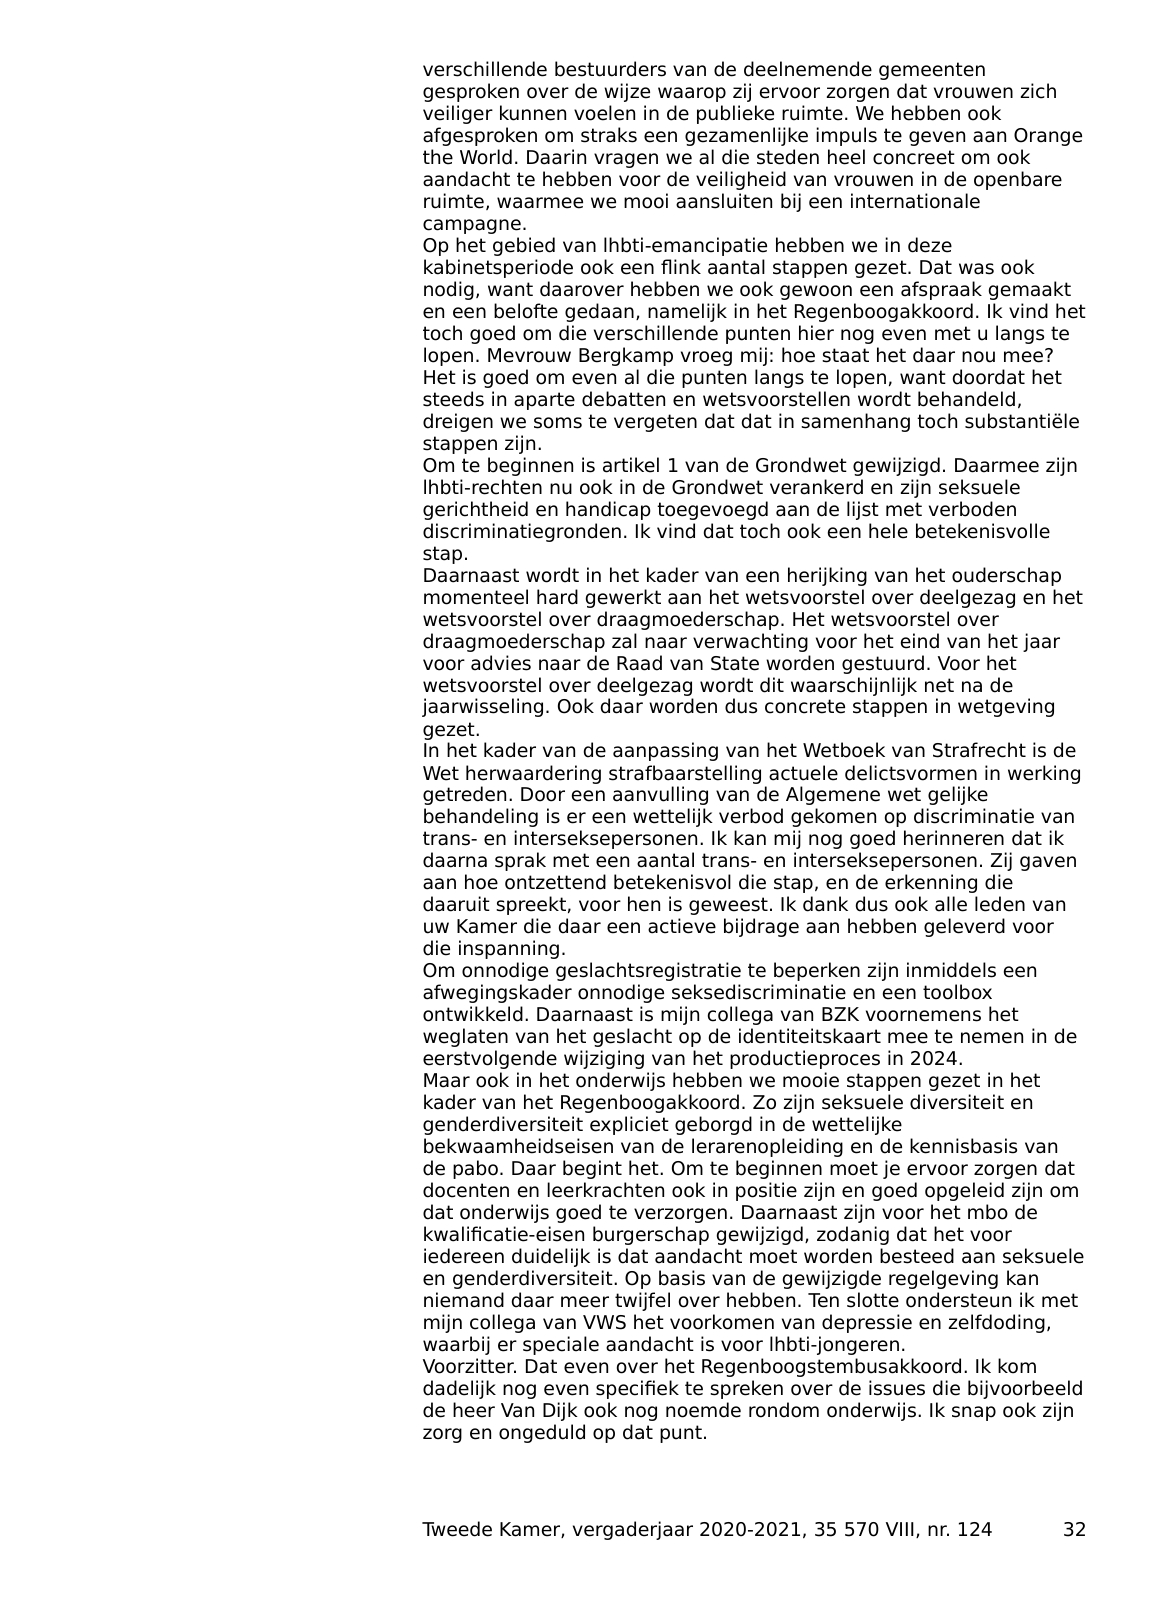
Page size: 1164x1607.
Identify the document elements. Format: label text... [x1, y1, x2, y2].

text verschillende bestuurders van de deelnemende gemeenten gesproken over de wijze waarop zij ervoor zorgen dat vrouwen zich veiliger kunnen voelen in de publieke ruimte. We hebben ook afgesproken om straks een gezamenlijke impuls te geven aan Orange the World. Daarin vragen we al die steden heel concreet om ook aandacht te hebben voor de veiligheid van vrouwen in de openbare ruimte, waarmee we mooi aansluiten bij een internationale campagne. [422, 59, 1087, 235]
text Om onnodige geslachtsregistratie te beperken zijn inmiddels een afwegingskader onnodige seksediscriminatie en een toolbox ontwikkeld. Daarnaast is mijn collega van BZK voornemens het weglaten van het geslacht op de identiteitskaart mee te nemen in de eerstvolgende wijziging van het productieproces in 2024. [422, 960, 1087, 1070]
text Op het gebied van lhbti-emancipatie hebben we in deze kabinetsperiode ook een flink aantal stappen gezet. Dat was ook nodig, want daarover hebben we ook gewoon een afspraak gemaakt en een belofte gedaan, namelijk in het Regenboogakkoord. Ik vind het toch goed om die verschillende punten hier nog even met u langs te lopen. Mevrouw Bergkamp vroeg mij: hoe staat het daar nou mee? Het is goed om even al die punten langs te lopen, want doordat het steeds in aparte debatten en wetsvoorstellen wordt behandeld, dreigen we soms te vergeten dat dat in samenhang toch substantiële stappen zijn. [422, 235, 1087, 455]
text Om te beginnen is artikel 1 van de Grondwet gewijzigd. Daarmee zijn lhbti-rechten nu ook in de Grondwet verankerd en zijn seksuele gerichtheid en handicap toegevoegd aan de lijst met verboden discriminatiegronden. Ik vind dat toch ook een hele betekenisvolle stap. [422, 455, 1087, 564]
text In het kader van de aanpassing van het Wetboek van Strafrecht is de Wet herwaardering strafbaarstelling actuele delictsvormen in werking getreden. Door een aanvulling van de Algemene wet gelijke behandeling is er een wettelijk verbod gekomen op discriminatie van trans- en interseksepersonen. Ik kan mij nog goed herinneren dat ik daarna sprak met een aantal trans- en interseksepersonen. Zij gaven aan hoe ontzettend betekenisvol die stap, en de erkenning die daaruit spreekt, voor hen is geweest. Ik dank dus ook alle leden van uw Kamer die daar een actieve bijdrage aan hebben geleverd voor die inspanning. [422, 740, 1087, 960]
text Maar ook in het onderwijs hebben we mooie stappen gezet in het kader van het Regenboogakkoord. Zo zijn seksuele diversiteit en genderdiversiteit expliciet geborgd in de wettelijke bekwaamheidseisen van de lerarenopleiding en de kennisbasis van de pabo. Daar begint het. Om te beginnen moet je ervoor zorgen dat docenten en leerkrachten ook in positie zijn en goed opgeleid zijn om dat onderwijs goed te verzorgen. Daarnaast zijn voor het mbo de kwalificatie-eisen burgerschap gewijzigd, zodanig dat het voor iedereen duidelijk is dat aandacht moet worden besteed aan seksuele en genderdiversiteit. Op basis van de gewijzigde regelgeving kan niemand daar meer twijfel over hebben. Ten slotte ondersteun ik met mijn collega van VWS het voorkomen van depressie en zelfdoding, waarbij er speciale aandacht is voor lhbti-jongeren. [422, 1070, 1087, 1356]
text Voorzitter. Dat even over het Regenboogstembusakkoord. Ik kom dadelijk nog even specifiek te spreken over de issues die bijvoorbeeld de heer Van Dijk ook nog noemde rondom onderwijs. Ik snap ook zijn zorg en ongeduld op dat punt. [422, 1356, 1087, 1444]
text Daarnaast wordt in het kader van een herijking van het ouderschap momenteel hard gewerkt aan het wetsvoorstel over deelgezag en het wetsvoorstel over draagmoederschap. Het wetsvoorstel over draagmoederschap zal naar verwachting voor het eind van het jaar voor advies naar de Raad van State worden gestuurd. Voor het wetsvoorstel over deelgezag wordt dit waarschijnlijk net na de jaarwisseling. Ook daar worden dus concrete stappen in wetgeving gezet. [422, 564, 1087, 740]
